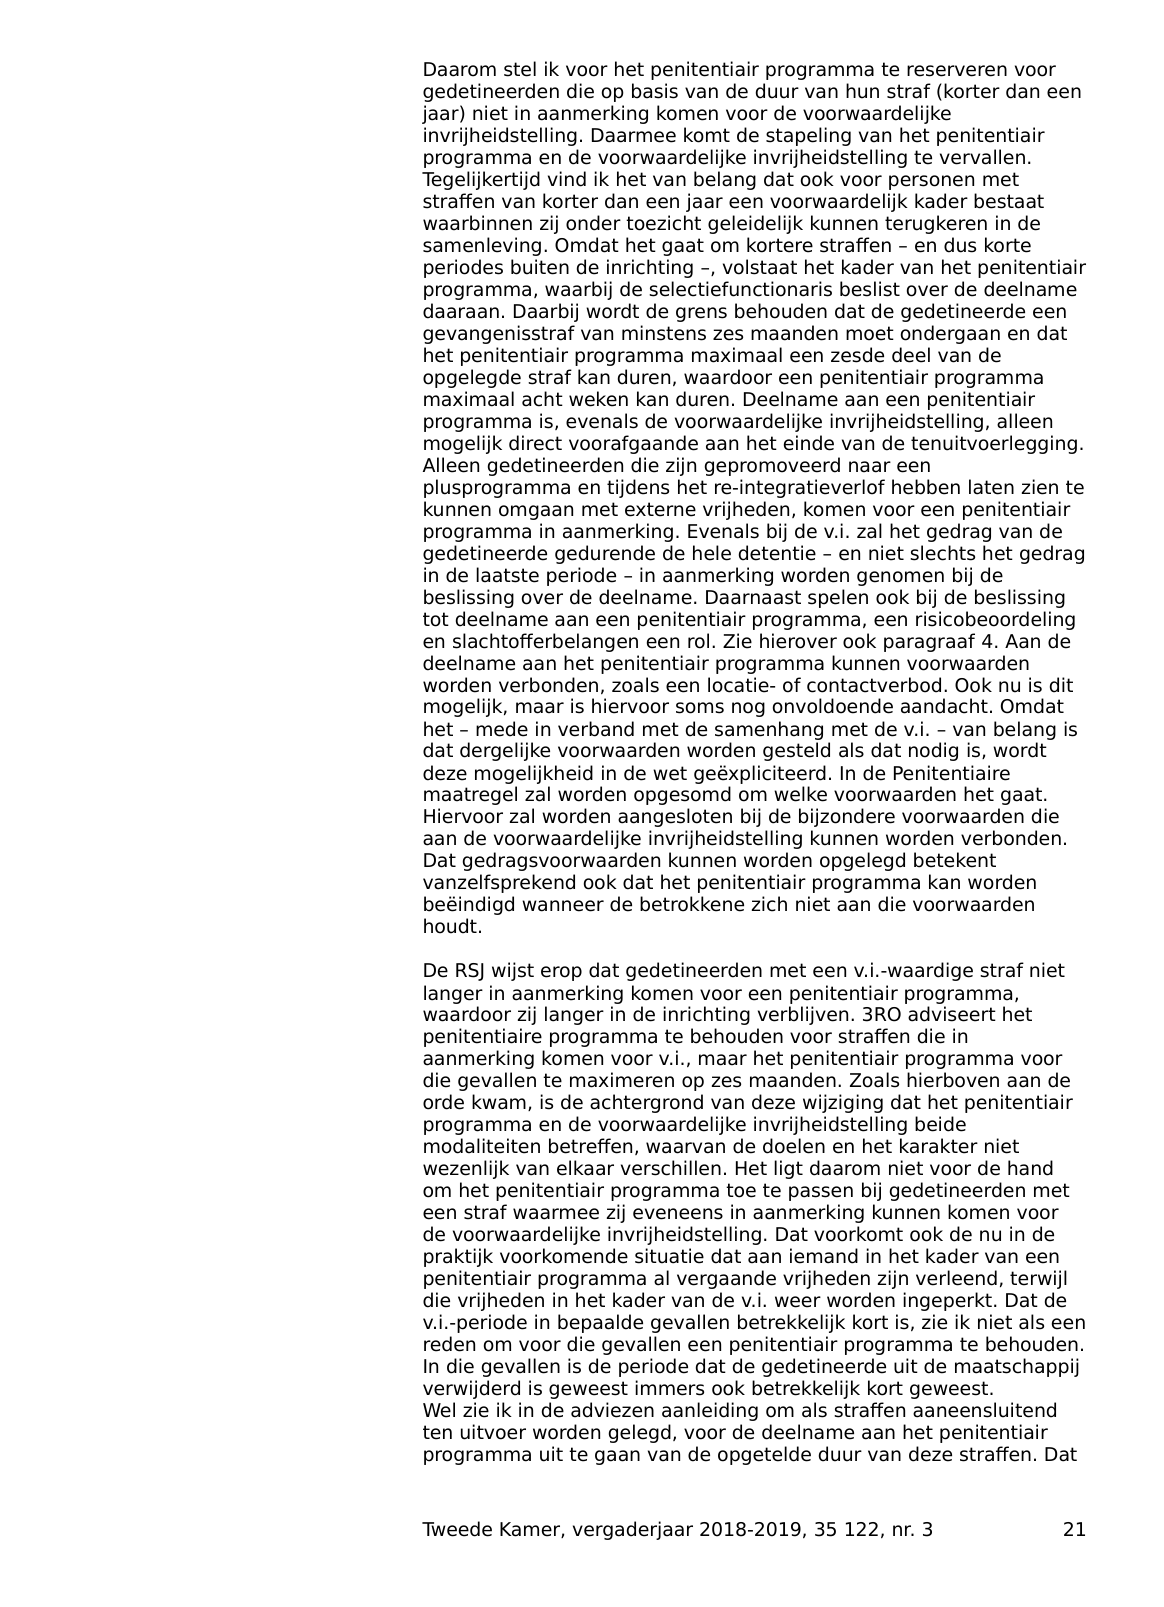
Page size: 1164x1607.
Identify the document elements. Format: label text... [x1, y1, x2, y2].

text Daarom stel ik voor het penitentiair programma te reserveren voor gedetineerden die op basis van de duur van hun straf (korter dan een jaar) niet in aanmerking komen voor de voorwaardelijke invrijheidstelling. Daarmee komt de stapeling van het penitentiair programma en de voorwaardelijke invrijheidstelling te vervallen. Tegelijkertijd vind ik het van belang dat ook voor personen met straffen van korter dan een jaar een voorwaardelijk kader bestaat waarbinnen zij onder toezicht geleidelijk kunnen terugkeren in de samenleving. Omdat het gaat om kortere straffen – en dus korte periodes buiten de inrichting –, volstaat het kader van het penitentiair programma, waarbij de selectiefunctionaris beslist over de deelname daaraan. Daarbij wordt de grens behouden dat de gedetineerde een gevangenisstraf van minstens zes maanden moet ondergaan en dat het penitentiair programma maximaal een zesde deel van de opgelegde straf kan duren, waardoor een penitentiair programma maximaal acht weken kan duren. Deelname aan een penitentiair programma is, evenals de voorwaardelijke invrijheidstelling, alleen mogelijk direct voorafgaande aan het einde van de tenuitvoerlegging. [422, 59, 1087, 455]
text Alleen gedetineerden die zijn gepromoveerd naar een plusprogramma en tijdens het re-integratieverlof hebben laten zien te kunnen omgaan met externe vrijheden, komen voor een penitentiair programma in aanmerking. Evenals bij de v.i. zal het gedrag van de gedetineerde gedurende de hele detentie – en niet slechts het gedrag in de laatste periode – in aanmerking worden genomen bij de beslissing over de deelname. Daarnaast spelen ook bij de beslissing tot deelname aan een penitentiair programma, een risicobeoordeling en slachtofferbelangen een rol. Zie hierover ook paragraaf 4. Aan de deelname aan het penitentiair programma kunnen voorwaarden worden verbonden, zoals een locatie- of contactverbod. Ook nu is dit mogelijk, maar is hiervoor soms nog onvoldoende aandacht. Omdat het – mede in verband met de samenhang met de v.i. – van belang is dat dergelijke voorwaarden worden gesteld als dat nodig is, wordt deze mogelijkheid in de wet geëxpliciteerd. In de Penitentiaire maatregel zal worden opgesomd om welke voorwaarden het gaat. Hiervoor zal worden aangesloten bij de bijzondere voorwaarden die aan de voorwaardelijke invrijheidstelling kunnen worden verbonden. Dat gedragsvoorwaarden kunnen worden opgelegd betekent vanzelfsprekend ook dat het penitentiair programma kan worden beëindigd wanneer de betrokkene zich niet aan die voorwaarden houdt. [422, 455, 1087, 938]
text De RSJ wijst erop dat gedetineerden met een v.i.-waardige straf niet langer in aanmerking komen voor een penitentiair programma, waardoor zij langer in de inrichting verblijven. 3RO adviseert het penitentiaire programma te behouden voor straffen die in aanmerking komen voor v.i., maar het penitentiair programma voor die gevallen te maximeren op zes maanden. Zoals hierboven aan de orde kwam, is de achtergrond van deze wijziging dat het penitentiair programma en de voorwaardelijke invrijheidstelling beide modaliteiten betreffen, waarvan de doelen en het karakter niet wezenlijk van elkaar verschillen. Het ligt daarom niet voor de hand om het penitentiair programma toe te passen bij gedetineerden met een straf waarmee zij eveneens in aanmerking kunnen komen voor de voorwaardelijke invrijheidstelling. Dat voorkomt ook de nu in de praktijk voorkomende situatie dat aan iemand in het kader van een penitentiair programma al vergaande vrijheden zijn verleend, terwijl die vrijheden in het kader van de v.i. weer worden ingeperkt. Dat de v.i.-periode in bepaalde gevallen betrekkelijk kort is, zie ik niet als een reden om voor die gevallen een penitentiair programma te behouden. In die gevallen is de periode dat de gedetineerde uit de maatschappij verwijderd is geweest immers ook betrekkelijk kort geweest. [422, 960, 1087, 1400]
text Wel zie ik in de adviezen aanleiding om als straffen aaneensluitend ten uitvoer worden gelegd, voor de deelname aan het penitentiair programma uit te gaan van de opgetelde duur van deze straffen. Dat [422, 1400, 1087, 1466]
